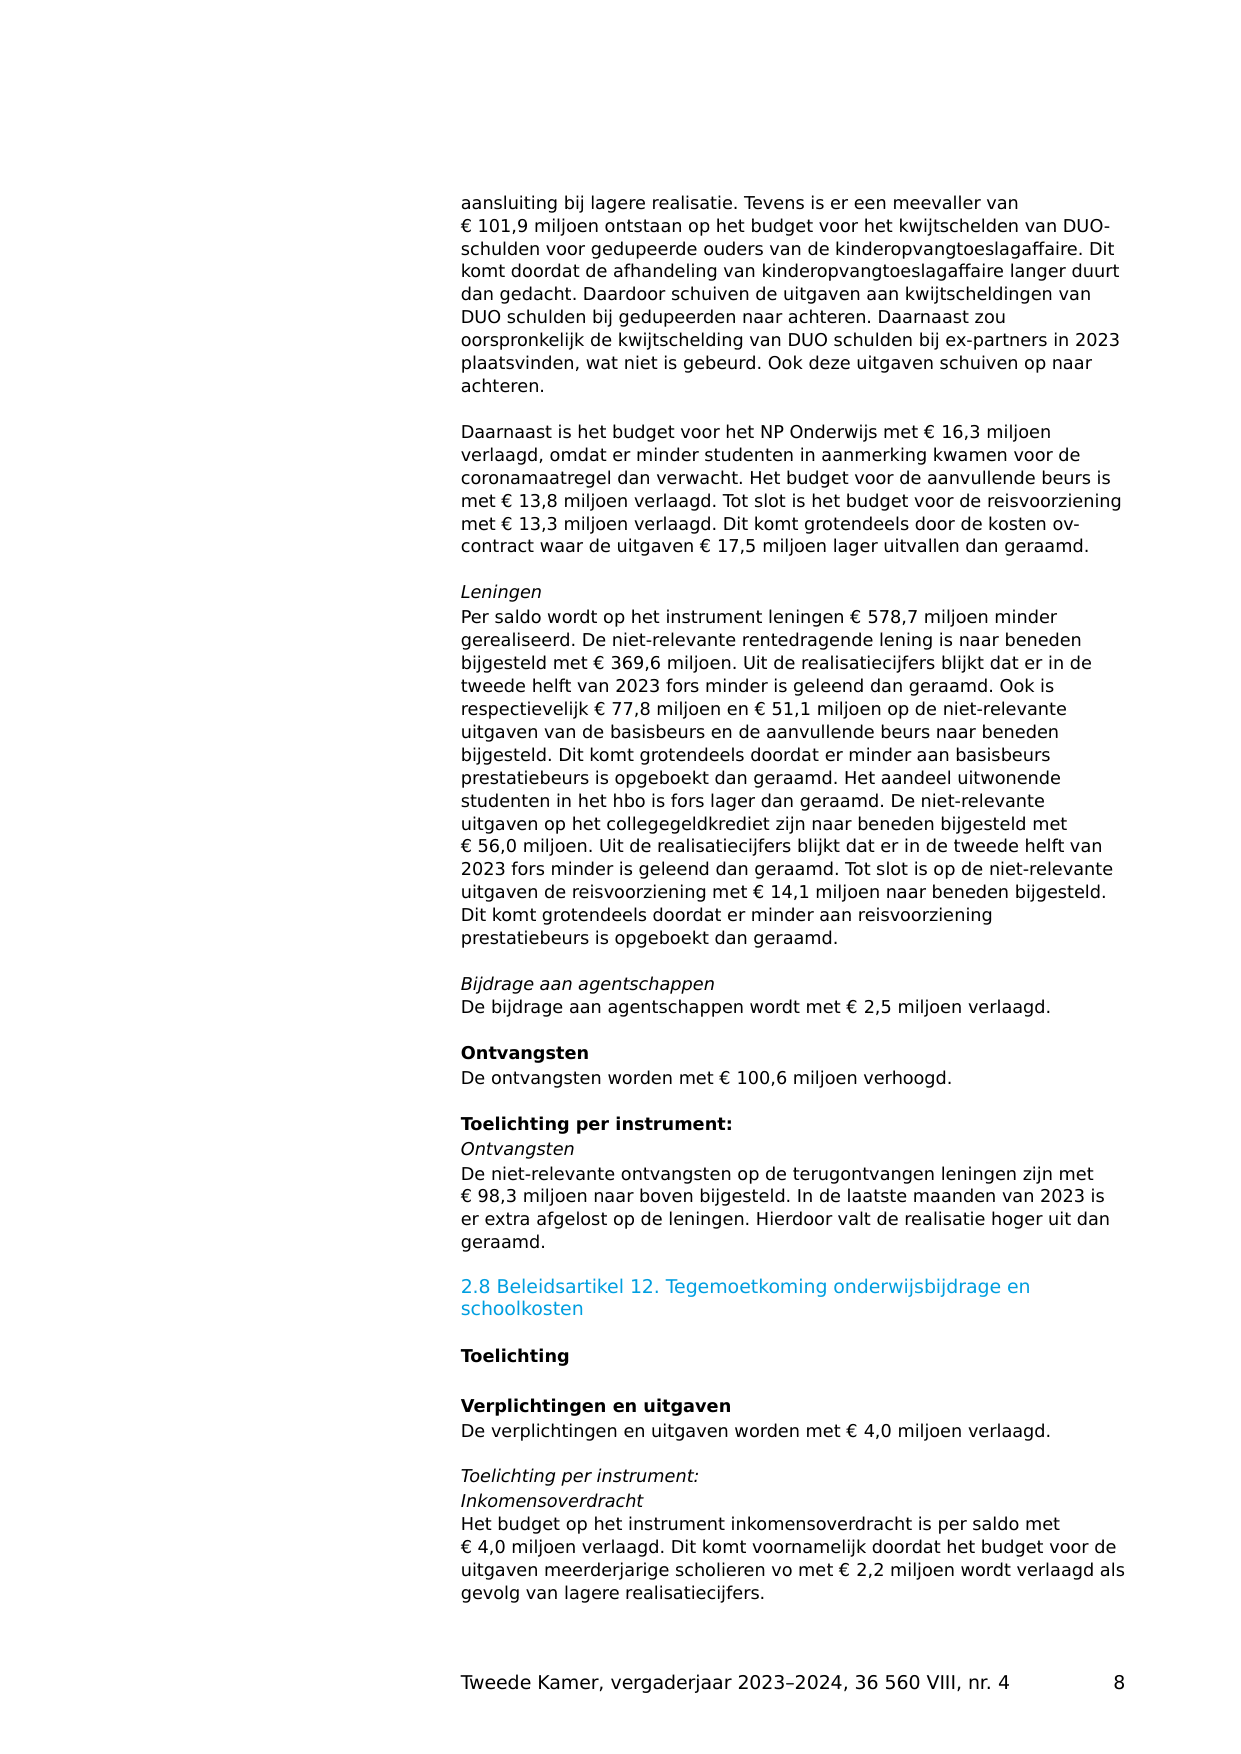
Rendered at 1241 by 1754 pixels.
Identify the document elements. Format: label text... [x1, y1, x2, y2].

text Inkomensoverdracht Het budget op het instrument inkomensoverdracht is per saldo met € 4,0 miljoen verlaagd. Dit komt voornamelijk doordat het budget voor de uitgaven meerderjarige scholieren vo met € 2,2 miljoen wordt verlaagd als gevolg van lagere realisatiecijfers. [461, 1489, 1125, 1604]
text Ontvangsten [461, 1137, 1125, 1159]
text Toelichting [461, 1344, 1125, 1367]
text Daarnaast is het budget voor het NP Onderwijs met € 16,3 miljoen verlaagd, omdat er minder studenten in aanmerking kwamen voor de coronamaatregel dan verwacht. Het budget voor de aanvullende beurs is met € 13,8 miljoen verlaagd. Tot slot is het budget voor de reisvoorziening met € 13,3 miljoen verlaagd. Dit komt grotendeels door de kosten ov-contract waar de uitgaven € 17,5 miljoen lager uitvallen dan geraamd. [461, 420, 1125, 557]
text Ontvangsten [461, 1041, 1125, 1064]
text Verplichtingen en uitgaven [461, 1394, 1125, 1417]
text Toelichting per instrument: [461, 1464, 1125, 1487]
text Bijdrage aan agentschappen De bijdrage aan agentschappen wordt met € 2,5 miljoen verlaagd. [461, 972, 1125, 1018]
text Toelichting per instrument: [461, 1112, 1125, 1134]
text De niet-relevante ontvangsten op de terugontvangen leningen zijn met € 98,3 miljoen naar boven bijgesteld. In de laatste maanden van 2023 is er extra afgelost op de leningen. Hierdoor valt de realisatie hoger uit dan geraamd. [461, 1162, 1125, 1253]
text Leningen [461, 580, 1125, 603]
text De ontvangsten worden met € 100,6 miljoen verhoogd. [461, 1066, 1125, 1089]
text aansluiting bij lagere realisatie. Tevens is er een meevaller van € 101,9 miljoen ontstaan op het budget voor het kwijtschelden van DUO-schulden voor gedupeerde ouders van de kinderopvangtoeslagaffaire. Dit komt doordat de afhandeling van kinderopvangtoeslagaffaire langer duurt dan gedacht. Daardoor schuiven de uitgaven aan kwijtscheldingen van DUO schulden bij gedupeerden naar achteren. Daarnaast zou oorspronkelijk de kwijtschelding van DUO schulden bij ex-partners in 2023 plaatsvinden, wat niet is gebeurd. Ook deze uitgaven schuiven op naar achteren. [461, 191, 1125, 397]
title 2.8 Beleidsartikel 12. Tegemoetkoming onderwijsbijdrage en schoolkosten [461, 1276, 1125, 1320]
text De verplichtingen en uitgaven worden met € 4,0 miljoen verlaagd. [461, 1419, 1125, 1442]
text Per saldo wordt op het instrument leningen € 578,7 miljoen minder gerealiseerd. De niet-relevante rentedragende lening is naar beneden bijgesteld met € 369,6 miljoen. Uit de realisatiecijfers blijkt dat er in de tweede helft van 2023 fors minder is geleend dan geraamd. Ook is respectievelijk € 77,8 miljoen en € 51,1 miljoen op de niet-relevante uitgaven van de basisbeurs en de aanvullende beurs naar beneden bijgesteld. Dit komt grotendeels doordat er minder aan basisbeurs prestatiebeurs is opgeboekt dan geraamd. Het aandeel uitwonende studenten in het hbo is fors lager dan geraamd. De niet-relevante uitgaven op het collegegeldkrediet zijn naar beneden bijgesteld met € 56,0 miljoen. Uit de realisatiecijfers blijkt dat er in de tweede helft van 2023 fors minder is geleend dan geraamd. Tot slot is op de niet-relevante uitgaven de reisvoorziening met € 14,1 miljoen naar beneden bijgesteld. Dit komt grotendeels doordat er minder aan reisvoorziening prestatiebeurs is opgeboekt dan geraamd. [461, 605, 1125, 949]
